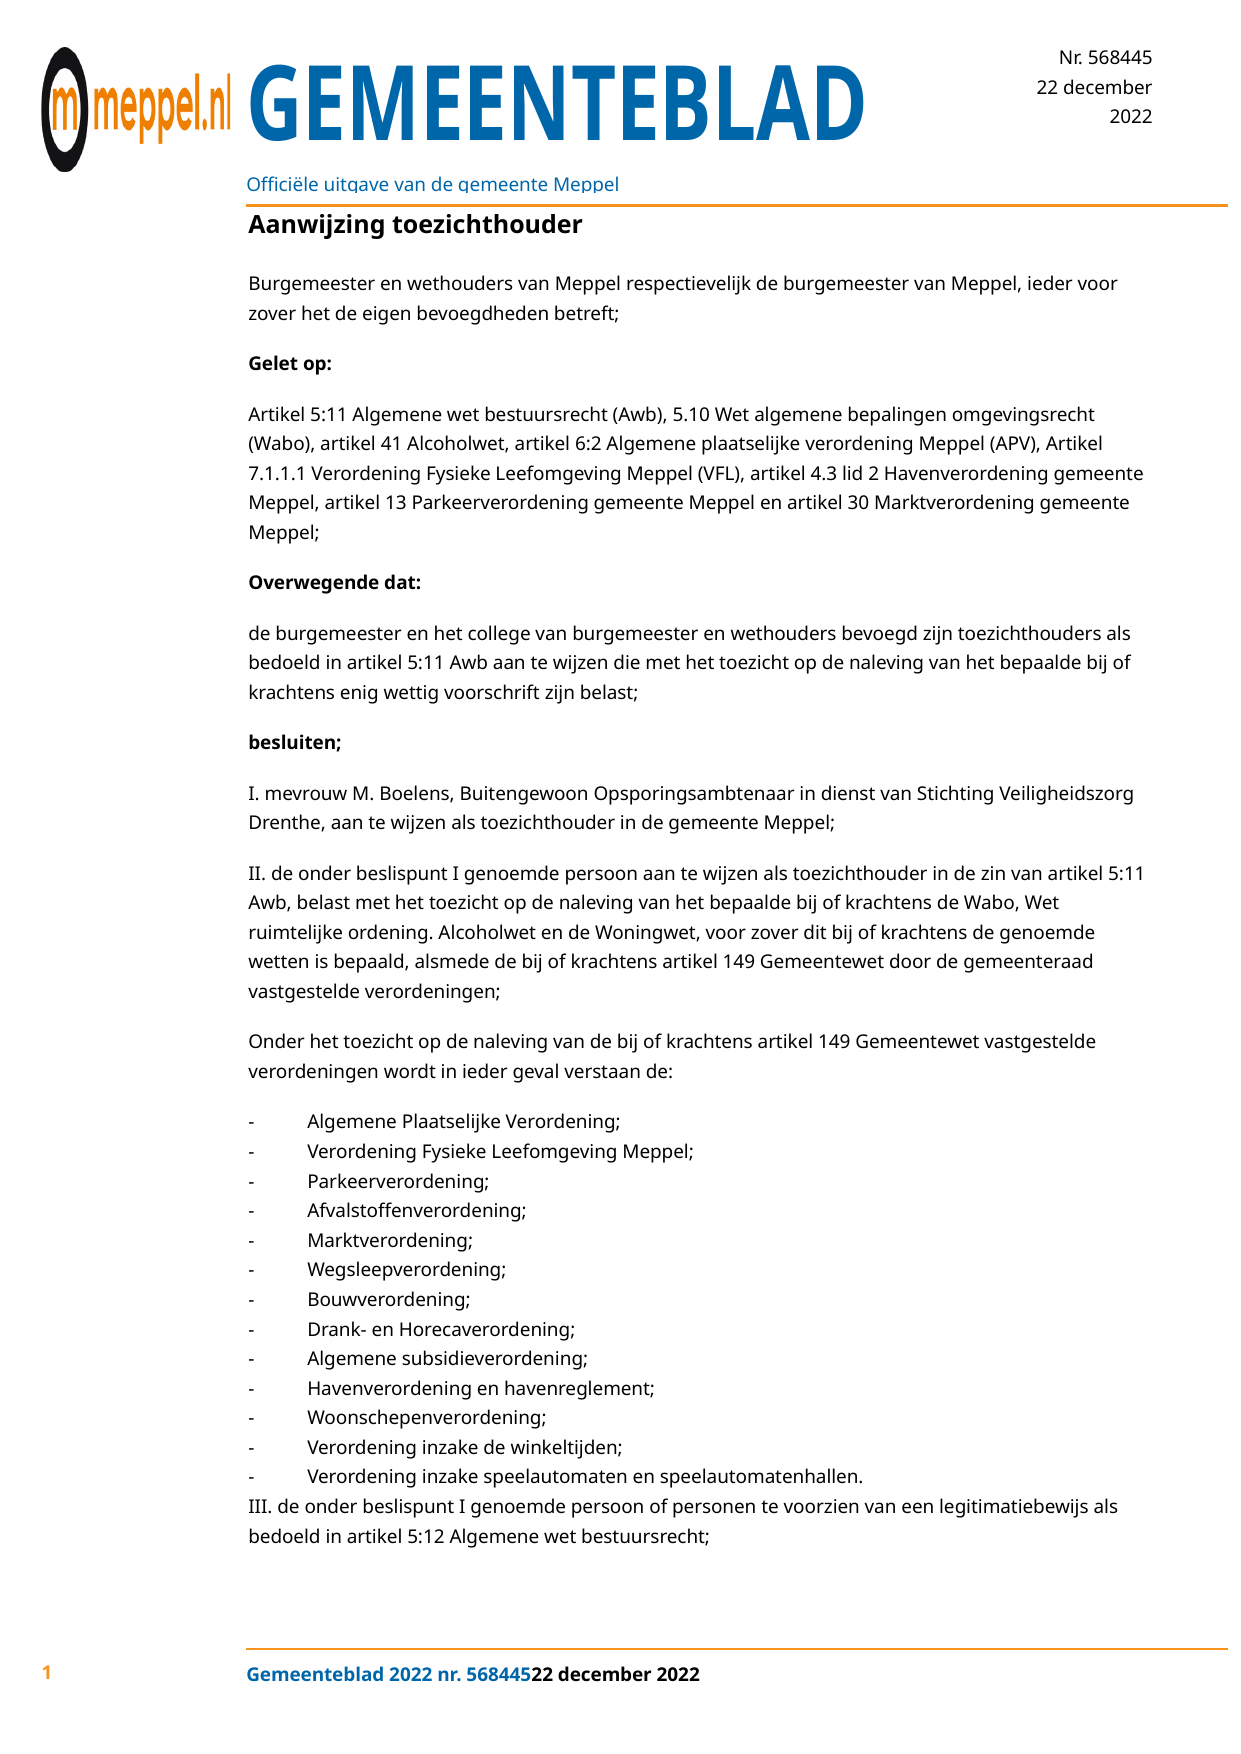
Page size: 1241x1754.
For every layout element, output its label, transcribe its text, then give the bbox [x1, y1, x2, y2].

list Afvalstoffenverordening; [248, 1197, 1152, 1223]
list Woonschepenverordening; [248, 1404, 1152, 1430]
text Onder het toezicht op de naleving van de bij of krachtens artikel 149 Gemeentewet vastgestelde verordeningen wordt in ieder geval verstaan de: [248, 1029, 1152, 1084]
text besluiten; [248, 729, 1152, 755]
text II. de onder beslispunt I genoemde persoon aan te wijzen als toezichthouder in de zin van artikel 5:11 Awb, belast met het toezicht op de naleving van het bepaalde bij of krachtens de Wabo, Wet ruimtelijke ordening. Alcoholwet en de Woningwet, voor zover dit bij of krachtens de genoemde wetten is bepaald, alsmede de bij of krachtens artikel 149 Gemeentewet door de gemeenteraad vastgestelde verordeningen; [248, 860, 1152, 1004]
list Algemene Plaatselijke Verordening; [248, 1109, 1152, 1134]
list Drank- en Horecaverordening; [248, 1316, 1152, 1341]
text III. de onder beslispunt I genoemde persoon of personen te voorzien van een legitimatiebewijs als bedoeld in artikel 5:12 Algemene wet bestuursrecht; [248, 1493, 1152, 1548]
text Overwegende dat: [248, 569, 1152, 595]
list Verordening inzake speelautomaten en speelautomatenhallen. [248, 1464, 1152, 1489]
list Wegsleepverordening; [248, 1257, 1152, 1282]
list Algemene subsidieverordening; [248, 1345, 1152, 1371]
text Aanwijzing toezichthouder [248, 207, 1152, 241]
list Marktverordening; [248, 1227, 1152, 1253]
list Parkeerverordening; [248, 1168, 1152, 1193]
text Gelet op: [248, 350, 1152, 376]
text I. mevrouw M. Boelens, Buitengewoon Opsporingsambtenaar in dienst van Stichting Veiligheidszorg Drenthe, aan te wijzen als toezichthouder in de gemeente Meppel; [248, 780, 1152, 835]
picture [41, 47, 231, 172]
list Verordening Fysieke Leefomgeving Meppel; [248, 1138, 1152, 1164]
list Havenverordening en havenreglement; [248, 1375, 1152, 1401]
text de burgemeester en het college van burgemeester en wethouders bevoegd zijn toezichthouders als bedoeld in artikel 5:11 Awb aan te wijzen die met het toezicht op de naleving van het bepaalde bij of krachtens enig wettig voorschrift zijn belast; [248, 620, 1152, 705]
list Verordening inzake de winkeltijden; [248, 1434, 1152, 1460]
list Bouwverordening; [248, 1286, 1152, 1312]
text Burgemeester en wethouders van Meppel respectievelijk de burgemeester van Meppel, ieder voor zover het de eigen bevoegdheden betreft; [248, 270, 1152, 326]
text Artikel 5:11 Algemene wet bestuursrecht (Awb), 5.10 Wet algemene bepalingen omgevingsrecht (Wabo), artikel 41 Alcoholwet, artikel 6:2 Algemene plaatselijke verordening Meppel (APV), Artikel 7.1.1.1 Verordening Fysieke Leefomgeving Meppel (VFL), artikel 4.3 lid 2 Havenverordening gemeente Meppel, artikel 13 Parkeerverordening gemeente Meppel en artikel 30 Marktverordening gemeente Meppel; [248, 401, 1152, 545]
